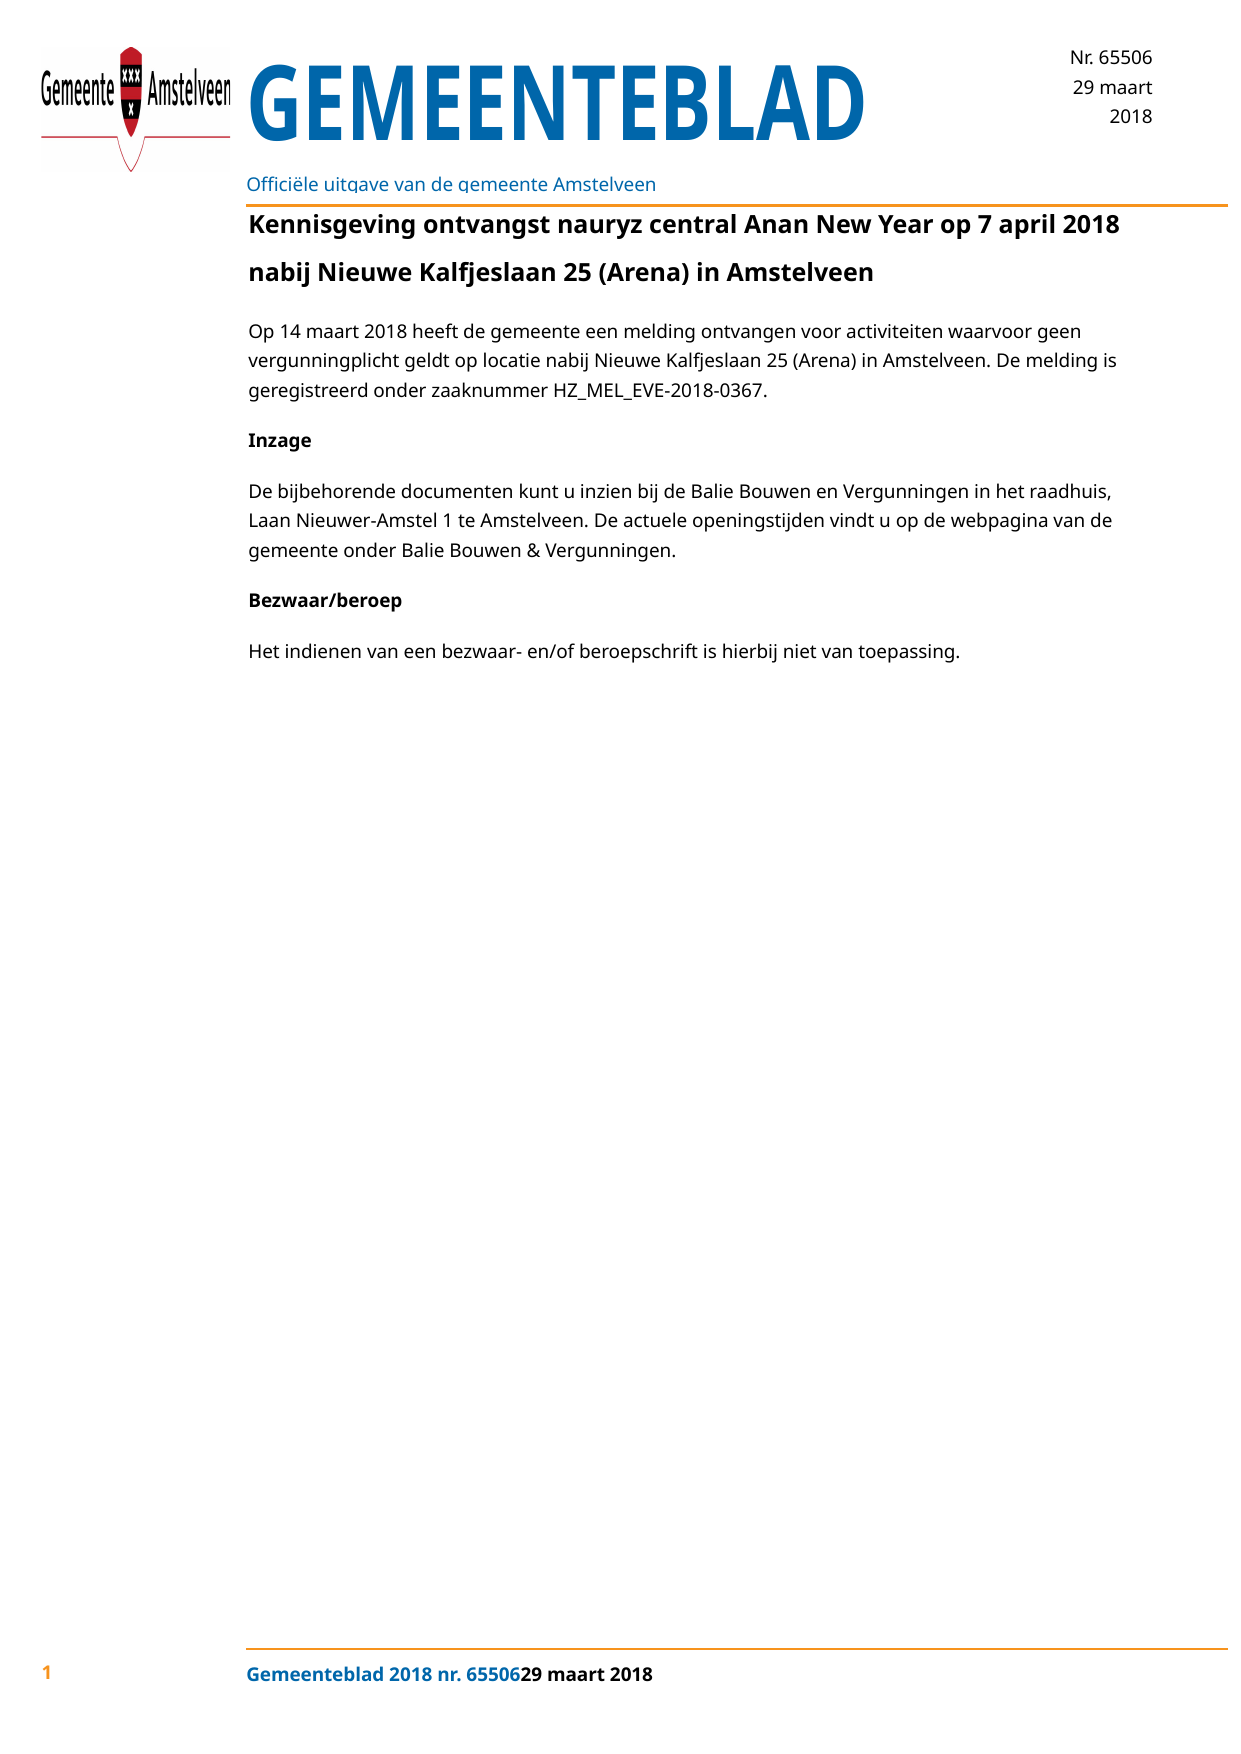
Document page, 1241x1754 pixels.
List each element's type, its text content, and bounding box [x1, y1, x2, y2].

text Op 14 maart 2018 heeft de gemeente een melding ontvangen voor activiteiten waarvoor geen vergunningplicht geldt op locatie nabij Nieuwe Kalfjeslaan 25 (Arena) in Amstelveen. De melding is geregistreerd onder zaaknummer HZ_MEL_EVE-2018-0367. [248, 318, 1152, 403]
text De bijbehorende documenten kunt u inzien bij de Balie Bouwen en Vergunningen in het raadhuis, Laan Nieuwer-Amstel 1 te Amstelveen. De actuele openingstijden vindt u op de webpagina van de gemeente onder Balie Bouwen & Vergunningen. [248, 478, 1152, 563]
text Bezwaar/beroep [248, 587, 1152, 613]
text Het indienen van een bezwaar- en/of beroepschrift is hierbij niet van toepassing. [248, 638, 1152, 664]
text Kennisgeving ontvangst nauryz central Anan New Year op 7 april 2018 nabij Nieuwe Kalfjeslaan 25 (Arena) in Amstelveen [248, 207, 1152, 288]
text Inzage [248, 427, 1152, 453]
picture [41, 47, 231, 172]
